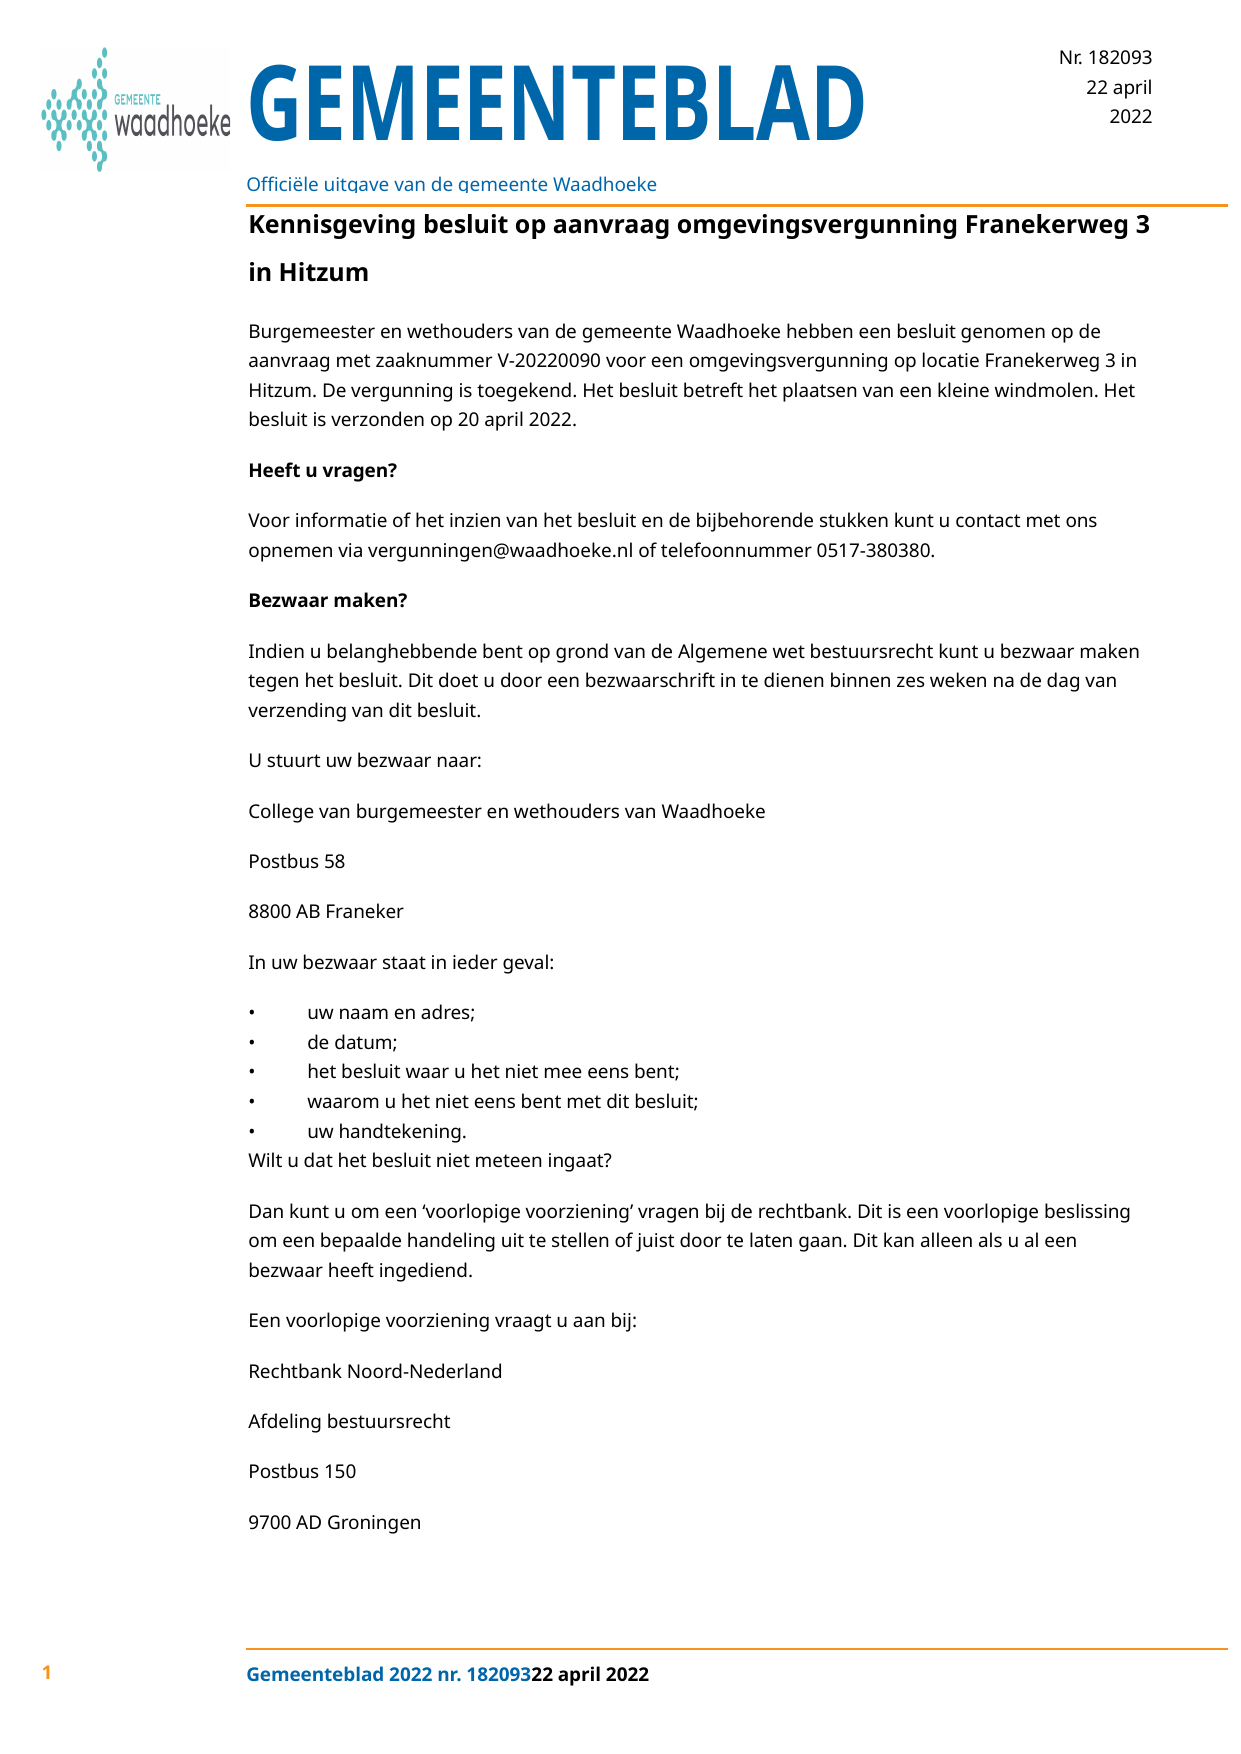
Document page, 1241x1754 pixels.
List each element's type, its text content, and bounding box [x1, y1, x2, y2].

text College van burgemeester en wethouders van Waadhoeke [248, 798, 1152, 824]
text Wilt u dat het besluit niet meteen ingaat? [248, 1147, 1152, 1173]
text Heeft u vragen? [248, 457, 1152, 483]
list het besluit waar u het niet mee eens bent; [248, 1059, 1152, 1084]
list uw handtekening. [248, 1118, 1152, 1144]
text Postbus 150 [248, 1459, 1152, 1484]
text In uw bezwaar staat in ieder geval: [248, 949, 1152, 975]
picture [41, 47, 231, 172]
text Dan kunt u om een ‘voorlopige voorziening’ vragen bij de rechtbank. Dit is een voorlopige beslissing om een bepaalde handeling uit te stellen of juist door te laten gaan. Dit kan alleen als u al een bezwaar heeft ingediend. [248, 1198, 1152, 1283]
text Indien u belanghebbende bent op grond van de Algemene wet bestuursrecht kunt u bezwaar maken tegen het besluit. Dit doet u door een bezwaarschrift in te dienen binnen zes weken na de dag van verzending van dit besluit. [248, 638, 1152, 723]
text Rechtbank Noord-Nederland [248, 1358, 1152, 1384]
text Burgemeester en wethouders van de gemeente Waadhoeke hebben een besluit genomen op de aanvraag met zaaknummer V-20220090 voor een omgevingsvergunning op locatie Franekerweg 3 in Hitzum. De vergunning is toegekend. Het besluit betreft het plaatsen van een kleine windmolen. Het besluit is verzonden op 20 april 2022. [248, 318, 1152, 432]
text 8800 AB Franeker [248, 899, 1152, 924]
text 9700 AD Groningen [248, 1509, 1152, 1535]
text Afdeling bestuursrecht [248, 1408, 1152, 1434]
text Een voorlopige voorziening vraagt u aan bij: [248, 1307, 1152, 1333]
text Bezwaar maken? [248, 587, 1152, 613]
list de datum; [248, 1029, 1152, 1055]
text Kennisgeving besluit op aanvraag omgevingsvergunning Franekerweg 3 in Hitzum [248, 207, 1152, 288]
text Postbus 58 [248, 848, 1152, 874]
list waarom u het niet eens bent met dit besluit; [248, 1088, 1152, 1114]
list uw naam en adres; [248, 999, 1152, 1025]
text U stuurt uw bezwaar naar: [248, 747, 1152, 773]
text Voor informatie of het inzien van het besluit en de bijbehorende stukken kunt u contact met ons opnemen via vergunningen@waadhoeke.nl of telefoonnummer 0517-380380. [248, 507, 1152, 563]
